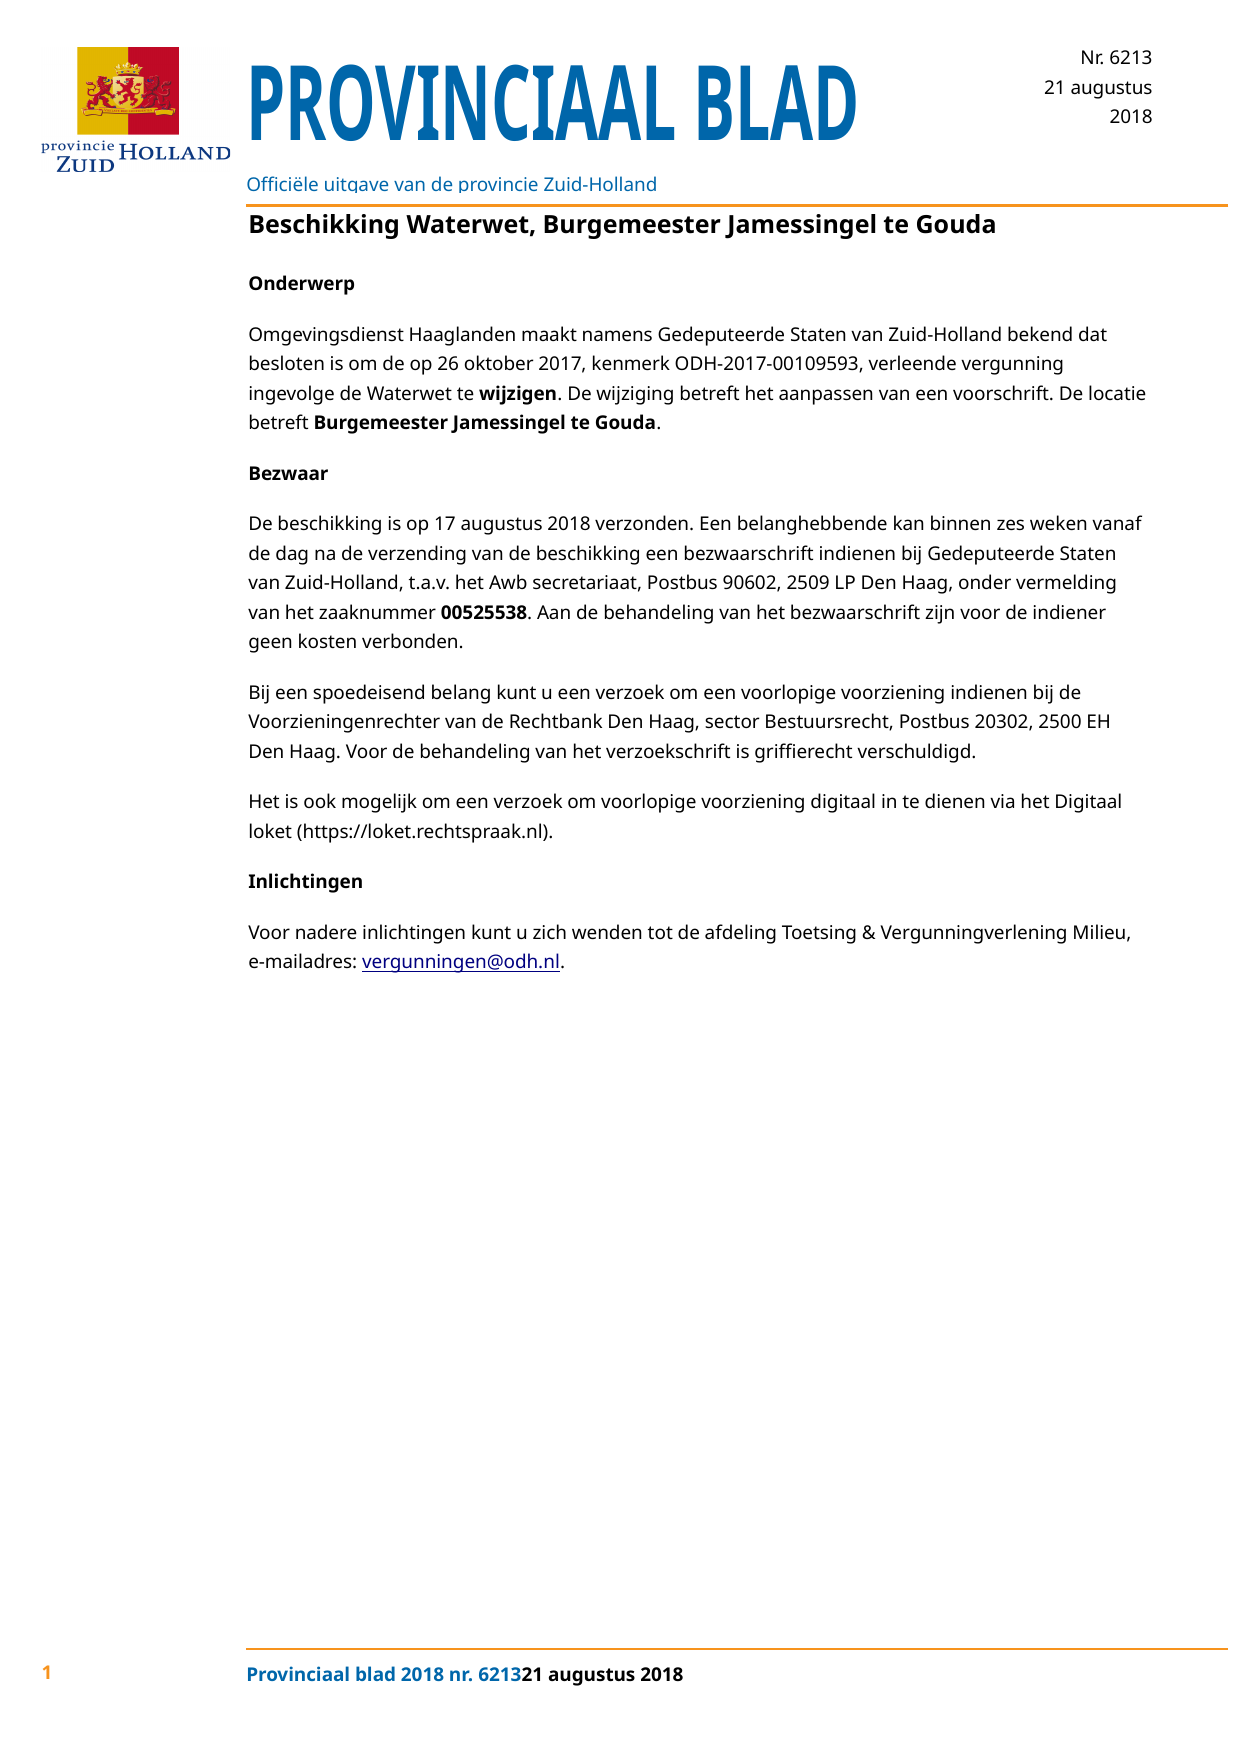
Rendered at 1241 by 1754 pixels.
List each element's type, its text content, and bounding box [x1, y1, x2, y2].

text Het is ook mogelijk om een verzoek om voorlopige voorziening digitaal in te dienen via het Digitaal loket (https://loket.rechtspraak.nl). [248, 789, 1152, 844]
text Bezwaar [248, 460, 1152, 486]
text Beschikking Waterwet, Burgemeester Jamessingel te Gouda [248, 207, 1152, 241]
text Voor nadere inlichtingen kunt u zich wenden tot de afdeling Toetsing & Vergunningverlening Milieu, e-mailadres: vergunningen@odh.nl. [248, 919, 1152, 974]
text Inlichtingen [248, 869, 1152, 894]
text De beschikking is op 17 augustus 2018 verzonden. Een belanghebbende kan binnen zes weken vanaf de dag na de verzending van de beschikking een bezwaarschrift indienen bij Gedeputeerde Staten van Zuid-Holland, t.a.v. het Awb secretariaat, Postbus 90602, 2509 LP Den Haag, onder vermelding van het zaaknummer 00525538. Aan de behandeling van het bezwaarschrift zijn voor de indiener geen kosten verbonden. [248, 510, 1152, 654]
text Omgevingsdienst Haaglanden maakt namens Gedeputeerde Staten van Zuid-Holland bekend dat besloten is om de op 26 oktober 2017, kenmerk ODH-2017-00109593, verleende vergunning ingevolge de Waterwet te wijzigen. De wijziging betreft het aanpassen van een voorschrift. De locatie betreft Burgemeester Jamessingel te Gouda. [248, 321, 1152, 435]
text Bij een spoedeisend belang kunt u een verzoek om een voorlopige voorziening indienen bij de Voorzieningenrechter van de Rechtbank Den Haag, sector Bestuursrecht, Postbus 20302, 2500 EH Den Haag. Voor de behandeling van het verzoekschrift is griffierecht verschuldigd. [248, 679, 1152, 764]
text Onderwerp [248, 270, 1152, 296]
picture [41, 47, 231, 172]
